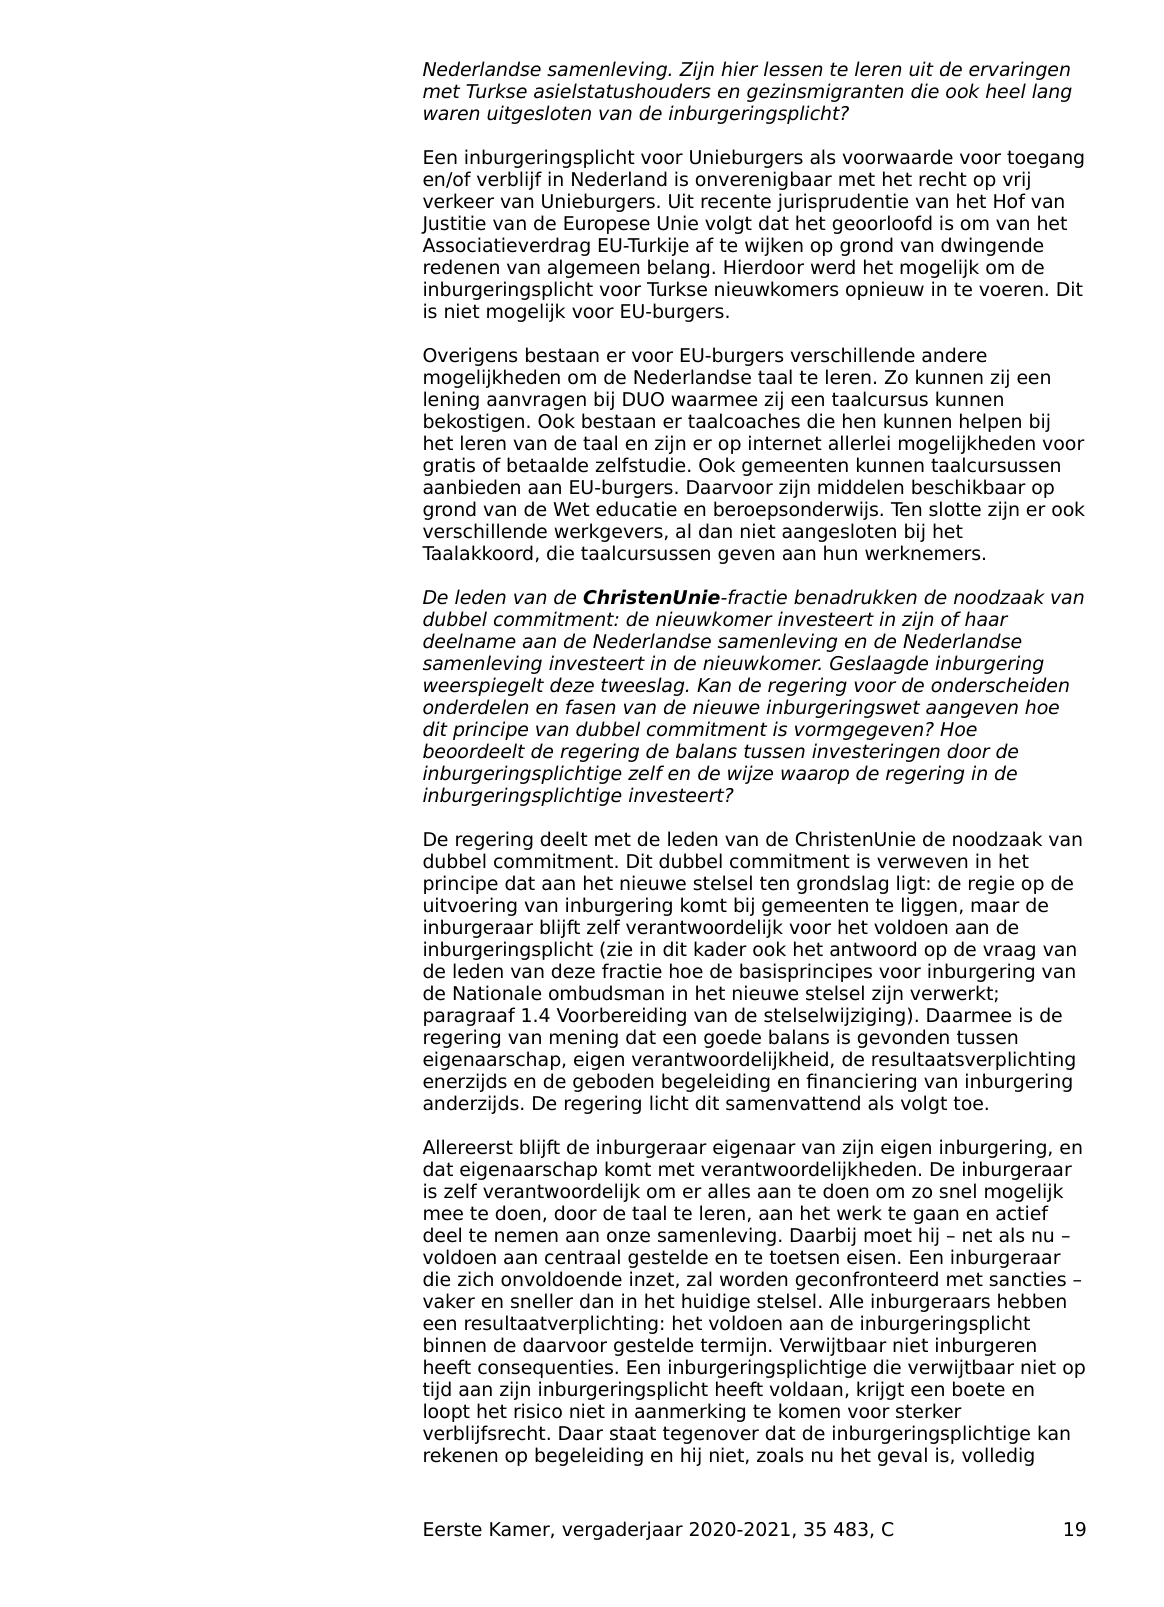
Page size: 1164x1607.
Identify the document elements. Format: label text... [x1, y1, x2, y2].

text De regering deelt met de leden van de ChristenUnie de noodzaak van dubbel commitment. Dit dubbel commitment is verweven in het principe dat aan het nieuwe stelsel ten grondslag ligt: de regie op de uitvoering van inburgering komt bij gemeenten te liggen, maar de inburgeraar blijft zelf verantwoordelijk voor het voldoen aan de inburgeringsplicht (zie in dit kader ook het antwoord op de vraag van de leden van deze fractie hoe de basisprincipes voor inburgering van de Nationale ombudsman in het nieuwe stelsel zijn verwerkt; paragraaf 1.4 Voorbereiding van de stelselwijziging). Daarmee is de regering van mening dat een goede balans is gevonden tussen eigenaarschap, eigen verantwoordelijkheid, de resultaatsverplichting enerzijds en de geboden begeleiding en financiering van inburgering anderzijds. De regering licht dit samenvattend als volgt toe. [422, 829, 1087, 1115]
text Een inburgeringsplicht voor Unieburgers als voorwaarde voor toegang en/of verblijf in Nederland is onverenigbaar met het recht op vrij verkeer van Unieburgers. Uit recente jurisprudentie van het Hof van Justitie van de Europese Unie volgt dat het geoorloofd is om van het Associatieverdrag EU-Turkije af te wijken op grond van dwingende redenen van algemeen belang. Hierdoor werd het mogelijk om de inburgeringsplicht voor Turkse nieuwkomers opnieuw in te voeren. Dit is niet mogelijk voor EU-burgers. [422, 147, 1087, 323]
text Overigens bestaan er voor EU-burgers verschillende andere mogelijkheden om de Nederlandse taal te leren. Zo kunnen zij een lening aanvragen bij DUO waarmee zij een taalcursus kunnen bekostigen. Ook bestaan er taalcoaches die hen kunnen helpen bij het leren van de taal en zijn er op internet allerlei mogelijkheden voor gratis of betaalde zelfstudie. Ook gemeenten kunnen taalcursussen aanbieden aan EU-burgers. Daarvoor zijn middelen beschikbaar op grond van de Wet educatie en beroepsonderwijs. Ten slotte zijn er ook verschillende werkgevers, al dan niet aangesloten bij het Taalakkoord, die taalcursussen geven aan hun werknemers. [422, 345, 1087, 565]
text De leden van de ChristenUnie-fractie benadrukken de noodzaak van dubbel commitment: de nieuwkomer investeert in zijn of haar deelname aan de Nederlandse samenleving en de Nederlandse samenleving investeert in de nieuwkomer. Geslaagde inburgering weerspiegelt deze tweeslag. Kan de regering voor de onderscheiden onderdelen en fasen van de nieuwe inburgeringswet aangeven hoe dit principe van dubbel commitment is vormgegeven? Hoe beoordeelt de regering de balans tussen investeringen door de inburgeringsplichtige zelf en de wijze waarop de regering in de inburgeringsplichtige investeert? [422, 587, 1087, 807]
text Nederlandse samenleving. Zijn hier lessen te leren uit de ervaringen met Turkse asielstatushouders en gezinsmigranten die ook heel lang waren uitgesloten van de inburgeringsplicht? [422, 59, 1087, 125]
text Allereerst blijft de inburgeraar eigenaar van zijn eigen inburgering, en dat eigenaarschap komt met verantwoordelijkheden. De inburgeraar is zelf verantwoordelijk om er alles aan te doen om zo snel mogelijk mee te doen, door de taal te leren, aan het werk te gaan en actief deel te nemen aan onze samenleving. Daarbij moet hij – net als nu – voldoen aan centraal gestelde en te toetsen eisen. Een inburgeraar die zich onvoldoende inzet, zal worden geconfronteerd met sancties – vaker en sneller dan in het huidige stelsel. Alle inburgeraars hebben een resultaatverplichting: het voldoen aan de inburgeringsplicht binnen de daarvoor gestelde termijn. Verwijtbaar niet inburgeren heeft consequenties. Een inburgeringsplichtige die verwijtbaar niet op tijd aan zijn inburgeringsplicht heeft voldaan, krijgt een boete en loopt het risico niet in aanmerking te komen voor sterker verblijfsrecht. Daar staat tegenover dat de inburgeringsplichtige kan rekenen op begeleiding en hij niet, zoals nu het geval is, volledig [422, 1137, 1087, 1467]
